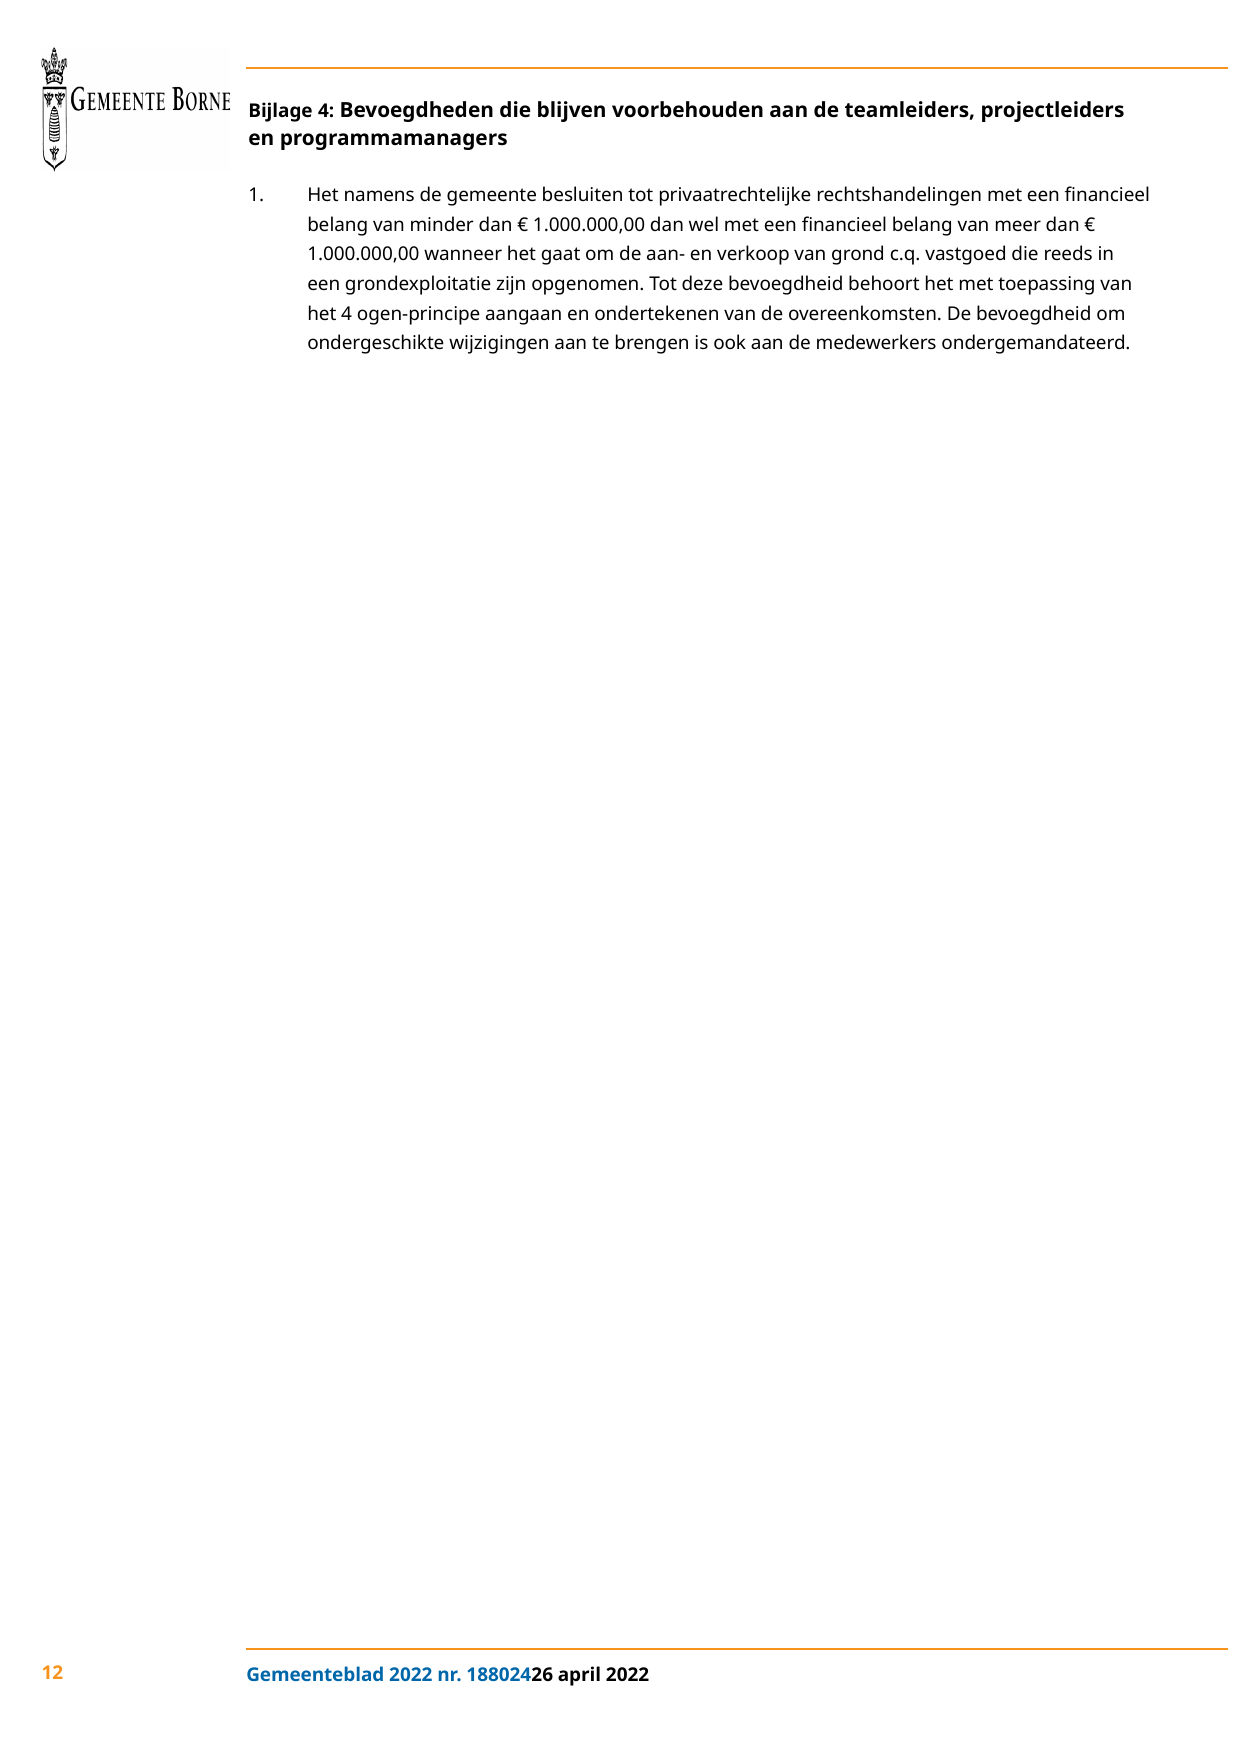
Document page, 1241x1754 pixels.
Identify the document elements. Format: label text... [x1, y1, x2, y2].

picture [41, 47, 231, 172]
list Het namens de gemeente besluiten tot privaatrechtelijke rechtshandelingen met een financieel belang van minder dan € 1.000.000,00 dan wel met een financieel belang van meer dan € 1.000.000,00 wanneer het gaat om de aan- en verkoop van grond c.q. vastgoed die reeds in een grondexploitatie zijn opgenomen. Tot deze bevoegdheid behoort het met toepassing van het 4 ogen-principe aangaan en ondertekenen van de overeenkomsten. De bevoegdheid om ondergeschikte wijzigingen aan te brengen is ook aan de medewerkers ondergemandateerd. [248, 181, 1152, 355]
text Bijlage 4: Bevoegdheden die blijven voorbehouden aan de teamleiders, projectleiders en programmamanagers [248, 95, 1152, 152]
